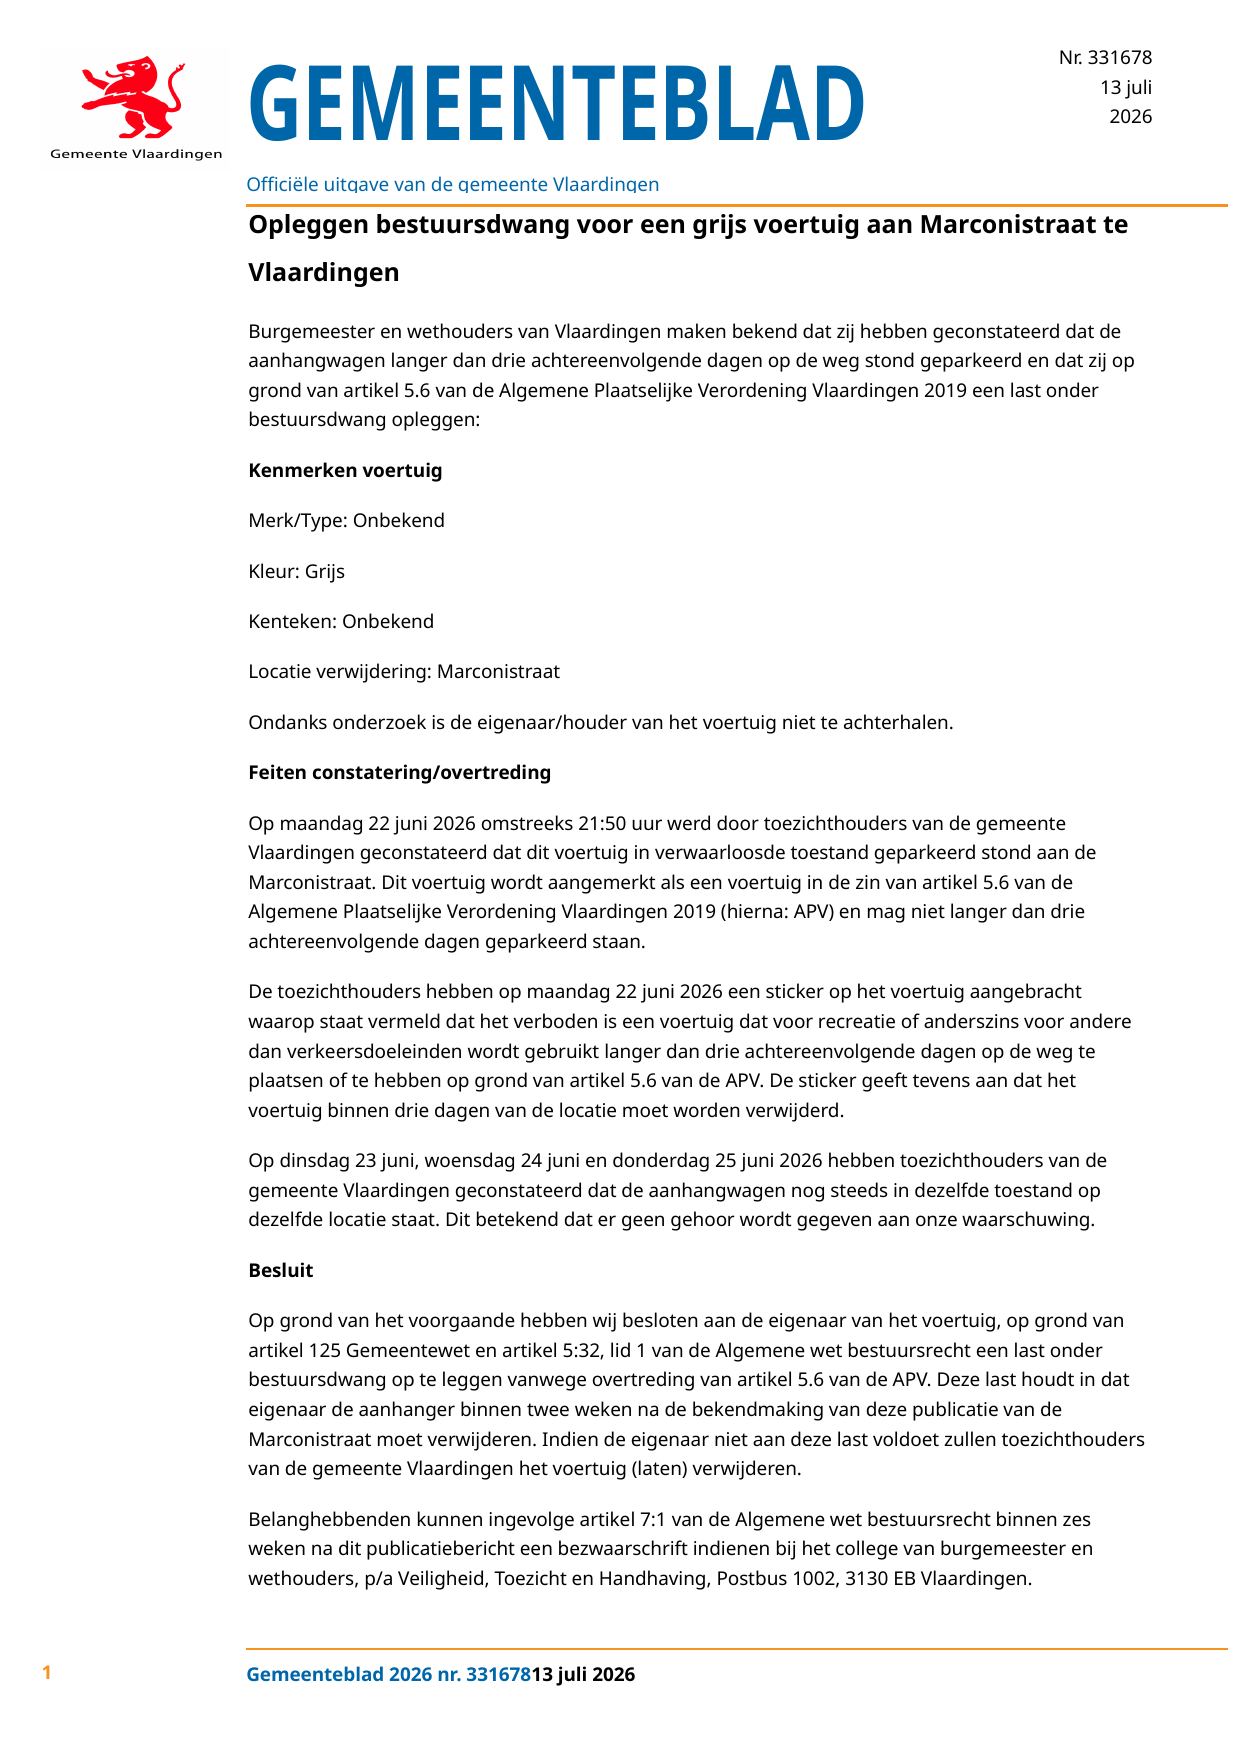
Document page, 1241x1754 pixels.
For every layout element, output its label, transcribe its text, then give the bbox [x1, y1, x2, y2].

text Merk/Type: Onbekend [248, 507, 1152, 533]
picture [41, 47, 231, 172]
text Belanghebbenden kunnen ingevolge artikel 7:1 van de Algemene wet bestuursrecht binnen zes weken na dit publicatiebericht een bezwaarschrift indienen bij het college van burgemeester en wethouders, p/a Veiligheid, Toezicht en Handhaving, Postbus 1002, 3130 EB Vlaardingen. [248, 1506, 1152, 1591]
text Op dinsdag 23 juni, woensdag 24 juni en donderdag 25 juni 2026 hebben toezichthouders van de gemeente Vlaardingen geconstateerd dat de aanhangwagen nog steeds in dezelfde toestand op dezelfde locatie staat. Dit betekend dat er geen gehoor wordt gegeven aan onze waarschuwing. [248, 1147, 1152, 1232]
text Op maandag 22 juni 2026 omstreeks 21:50 uur werd door toezichthouders van de gemeente Vlaardingen geconstateerd dat dit voertuig in verwaarloosde toestand geparkeerd stond aan de Marconistraat. Dit voertuig wordt aangemerkt als een voertuig in de zin van artikel 5.6 van de Algemene Plaatselijke Verordening Vlaardingen 2019 (hierna: APV) en mag niet langer dan drie achtereenvolgende dagen geparkeerd staan. [248, 810, 1152, 954]
text De toezichthouders hebben op maandag 22 juni 2026 een sticker op het voertuig aangebracht waarop staat vermeld dat het verboden is een voertuig dat voor recreatie of anderszins voor andere dan verkeersdoeleinden wordt gebruikt langer dan drie achtereenvolgende dagen op de weg te plaatsen of te hebben op grond van artikel 5.6 van de APV. De sticker geeft tevens aan dat het voertuig binnen drie dagen van de locatie moet worden verwijderd. [248, 979, 1152, 1123]
text Op grond van het voorgaande hebben wij besloten aan de eigenaar van het voertuig, op grond van artikel 125 Gemeentewet en artikel 5:32, lid 1 van de Algemene wet bestuursrecht een last onder bestuursdwang op te leggen vanwege overtreding van artikel 5.6 van de APV. Deze last houdt in dat eigenaar de aanhanger binnen twee weken na de bekendmaking van deze publicatie van de Marconistraat moet verwijderen. Indien de eigenaar niet aan deze last voldoet zullen toezichthouders van de gemeente Vlaardingen het voertuig (laten) verwijderen. [248, 1307, 1152, 1481]
text Burgemeester en wethouders van Vlaardingen maken bekend dat zij hebben geconstateerd dat de aanhangwagen langer dan drie achtereenvolgende dagen op de weg stond geparkeerd en dat zij op grond van artikel 5.6 van de Algemene Plaatselijke Verordening Vlaardingen 2019 een last onder bestuursdwang opleggen: [248, 318, 1152, 432]
text Locatie verwijdering: Marconistraat [248, 659, 1152, 684]
text Opleggen bestuursdwang voor een grijs voertuig aan Marconistraat te Vlaardingen [248, 207, 1152, 288]
text Kleur: Grijs [248, 558, 1152, 584]
text Kenmerken voertuig [248, 457, 1152, 483]
text Feiten constatering/overtreding [248, 759, 1152, 785]
text Besluit [248, 1257, 1152, 1283]
text Kenteken: Onbekend [248, 608, 1152, 634]
text Ondanks onderzoek is de eigenaar/houder van het voertuig niet te achterhalen. [248, 709, 1152, 735]
